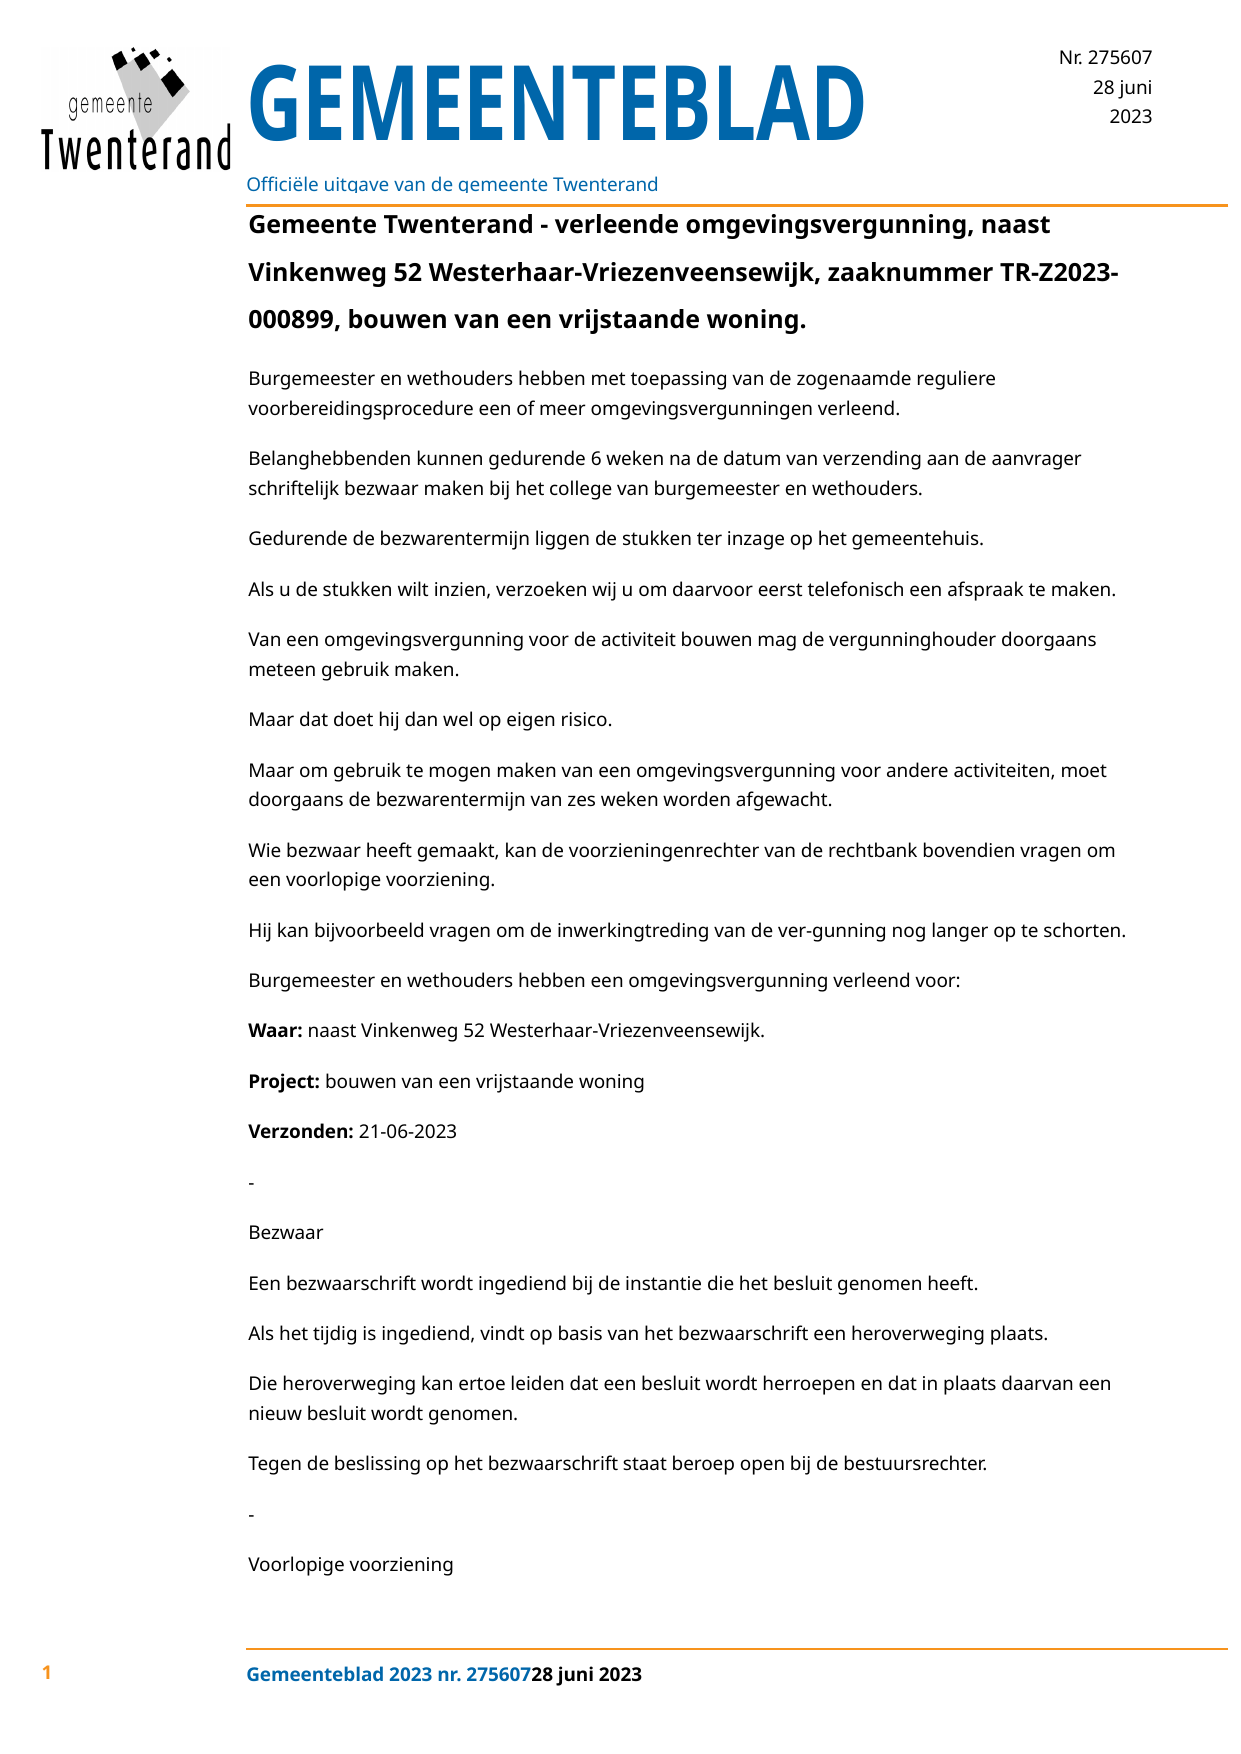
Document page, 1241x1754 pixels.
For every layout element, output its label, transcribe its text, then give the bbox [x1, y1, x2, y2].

text Maar om gebruik te mogen maken van een omgevingsvergunning voor andere activiteiten, moet doorgaans de bezwarentermijn van zes weken worden afgewacht. [248, 757, 1152, 812]
text Waar: naast Vinkenweg 52 Westerhaar-Vriezenveensewijk. [248, 1018, 1152, 1043]
text Hij kan bijvoorbeeld vragen om de inwerkingtreding van de ver-gunning nog langer op te schorten. [248, 917, 1152, 942]
text Bezwaar [248, 1219, 1152, 1245]
text - [248, 1169, 1152, 1194]
text Burgemeester en wethouders hebben een omgevingsvergunning verleend voor: [248, 967, 1152, 993]
text - [248, 1501, 1152, 1527]
text Van een omgevingsvergunning voor de activiteit bouwen mag de vergunninghouder doorgaans meteen gebruik maken. [248, 626, 1152, 682]
text Gedurende de bezwarentermijn liggen de stukken ter inzage op het gemeentehuis. [248, 526, 1152, 551]
text Project: bouwen van een vrijstaande woning [248, 1068, 1152, 1094]
picture [41, 47, 231, 172]
text Verzonden: 21-06-2023 [248, 1118, 1152, 1144]
text Tegen de beslissing op het bezwaarschrift staat beroep open bij de bestuursrechter. [248, 1451, 1152, 1476]
text Voorlopige voorziening [248, 1551, 1152, 1577]
text Maar dat doet hij dan wel op eigen risico. [248, 706, 1152, 732]
text Een bezwaarschrift wordt ingediend bij de instantie die het besluit genomen heeft. [248, 1270, 1152, 1295]
text Wie bezwaar heeft gemaakt, kan de voorzieningenrechter van de rechtbank bovendien vragen om een voorlopige voorziening. [248, 837, 1152, 892]
text Gemeente Twenterand - verleende omgevingsvergunning, naast Vinkenweg 52 Westerhaar-Vriezenveensewijk, zaaknummer TR-Z2023-000899, bouwen van een vrijstaande woning. [248, 207, 1152, 336]
text Burgemeester en wethouders hebben met toepassing van de zogenaamde reguliere voorbereidingsprocedure een of meer omgevingsvergunningen verleend. [248, 366, 1152, 421]
text Die heroverweging kan ertoe leiden dat een besluit wordt herroepen en dat in plaats daarvan een nieuw besluit wordt genomen. [248, 1371, 1152, 1426]
text Belanghebbenden kunnen gedurende 6 weken na de datum van verzending aan de aanvrager schriftelijk bezwaar maken bij het college van burgemeester en wethouders. [248, 446, 1152, 501]
text Als het tijdig is ingediend, vindt op basis van het bezwaarschrift een heroverweging plaats. [248, 1320, 1152, 1346]
text Als u de stukken wilt inzien, verzoeken wij u om daarvoor eerst telefonisch een afspraak te maken. [248, 576, 1152, 602]
